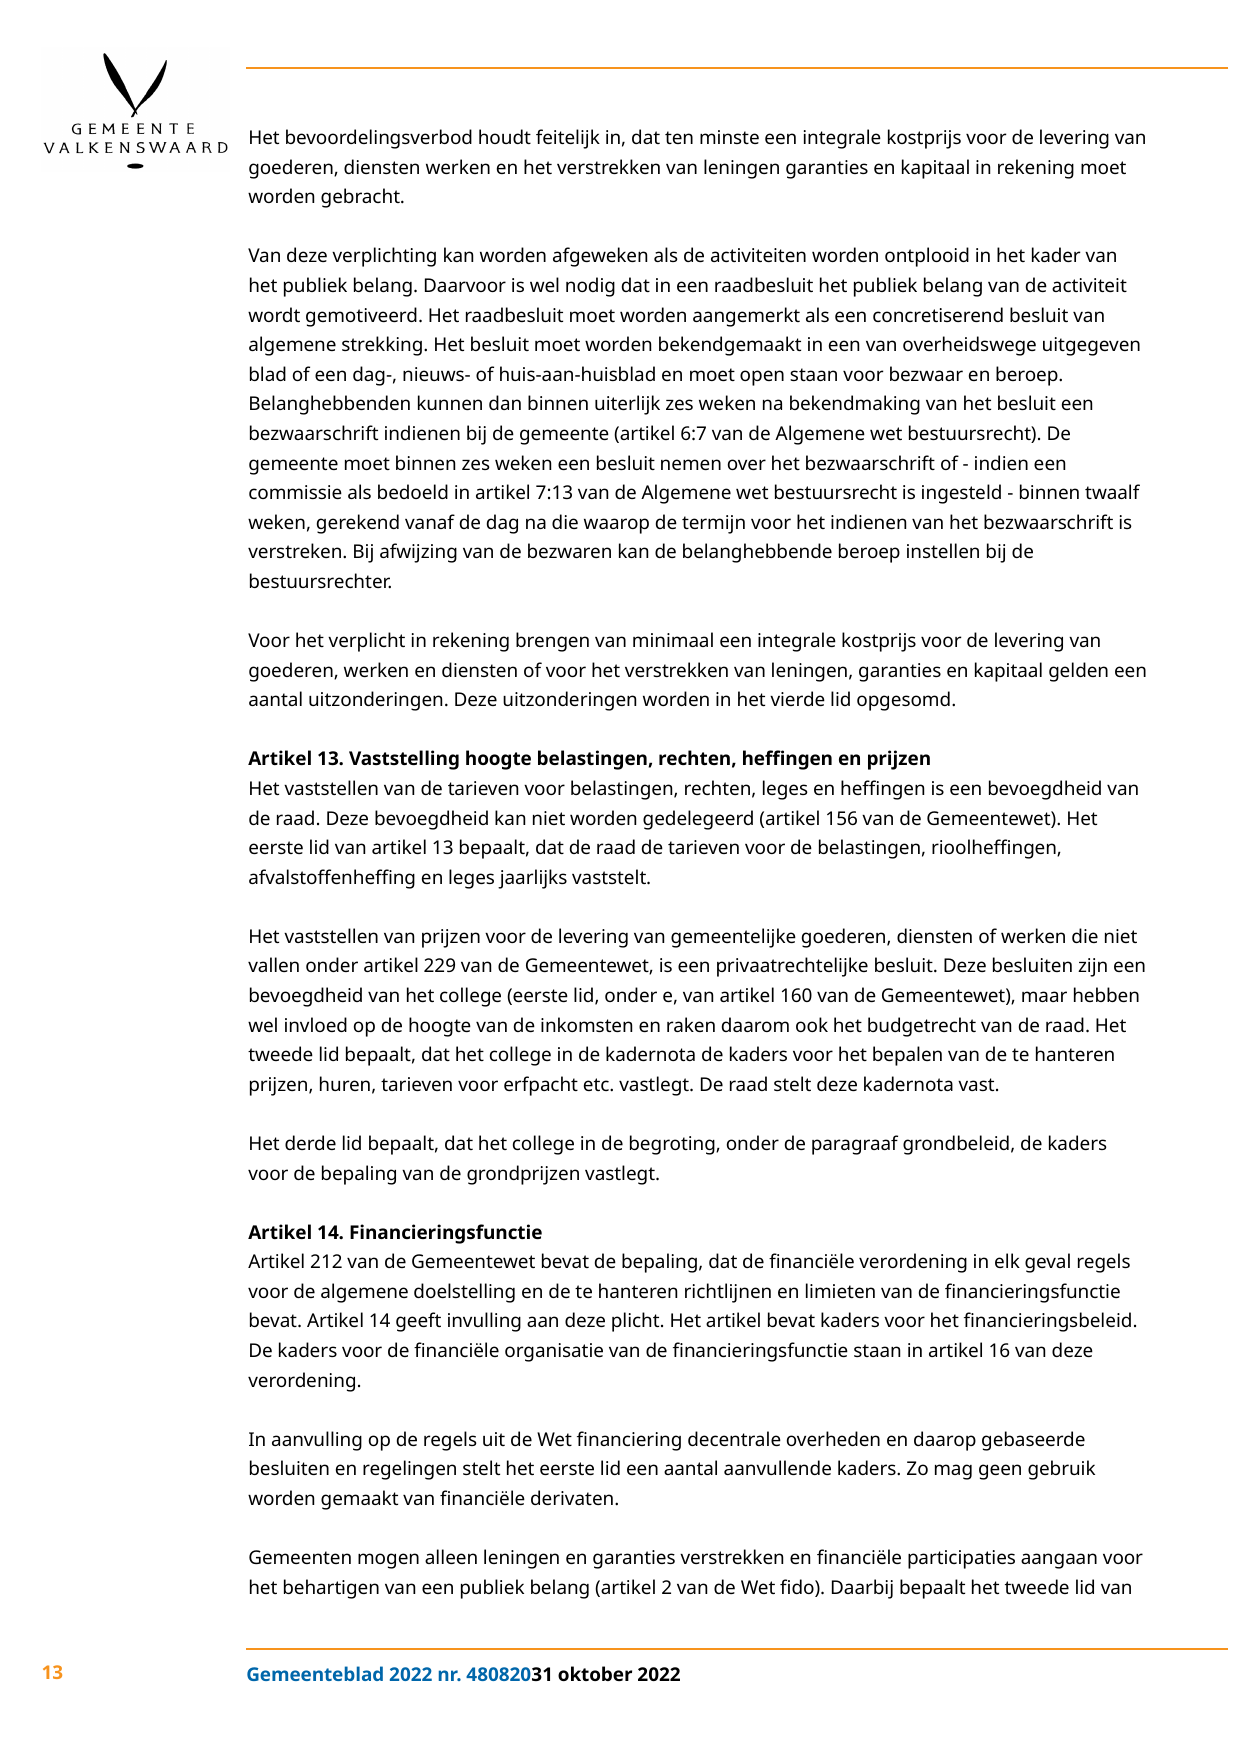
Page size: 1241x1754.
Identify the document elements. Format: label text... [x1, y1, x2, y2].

text Het derde lid bepaalt, dat het college in de begroting, onder de paragraaf grondbeleid, de kaders voor de bepaling van de grondprijzen vastlegt. [248, 1130, 1152, 1186]
text In aanvulling op de regels uit de Wet financiering decentrale overheden en daarop gebaseerde besluiten en regelingen stelt het eerste lid een aantal aanvullende kaders. Zo mag geen gebruik worden gemaakt van financiële derivaten. [248, 1426, 1152, 1511]
picture [41, 47, 231, 172]
text Artikel 13. Vaststelling hoogte belastingen, rechten, heffingen en prijzen [248, 746, 1152, 771]
text Voor het verplicht in rekening brengen van minimaal een integrale kostprijs voor de levering van goederen, werken en diensten of voor het verstrekken van leningen, garanties en kapitaal gelden een aantal uitzonderingen. Deze uitzonderingen worden in het vierde lid opgesomd. [248, 627, 1152, 712]
text Van deze verplichting kan worden afgeweken als de activiteiten worden ontplooid in het kader van het publiek belang. Daarvoor is wel nodig dat in een raadbesluit het publiek belang van de activiteit wordt gemotiveerd. Het raadbesluit moet worden aangemerkt als een concretiserend besluit van algemene strekking. Het besluit moet worden bekendgemaakt in een van overheidswege uitgegeven blad of een dag-, nieuws- of huis-aan-huisblad en moet open staan voor bezwaar en beroep. Belanghebbenden kunnen dan binnen uiterlijk zes weken na bekendmaking van het besluit een bezwaarschrift indienen bij de gemeente (artikel 6:7 van de Algemene wet bestuursrecht). De gemeente moet binnen zes weken een besluit nemen over het bezwaarschrift of - indien een commissie als bedoeld in artikel 7:13 van de Algemene wet bestuursrecht is ingesteld - binnen twaalf weken, gerekend vanaf de dag na die waarop de termijn voor het indienen van het bezwaarschrift is verstreken. Bij afwijzing van de bezwaren kan de belanghebbende beroep instellen bij de bestuursrechter. [248, 243, 1152, 594]
text Gemeenten mogen alleen leningen en garanties verstrekken en financiële participaties aangaan voor het behartigen van een publiek belang (artikel 2 van de Wet fido). Daarbij bepaalt het tweede lid van [248, 1544, 1152, 1600]
text Het vaststellen van de tarieven voor belastingen, rechten, leges en heffingen is een bevoegdheid van de raad. Deze bevoegdheid kan niet worden gedelegeerd (artikel 156 van de Gemeentewet). Het eerste lid van artikel 13 bepaalt, dat de raad de tarieven voor de belastingen, rioolheffingen, afvalstoffenheffing en leges jaarlijks vaststelt. [248, 775, 1152, 890]
text Artikel 14. Financieringsfunctie [248, 1219, 1152, 1245]
text Artikel 212 van de Gemeentewet bevat de bepaling, dat de financiële verordening in elk geval regels voor de algemene doelstelling en de te hanteren richtlijnen en limieten van de financieringsfunctie bevat. Artikel 14 geeft invulling aan deze plicht. Het artikel bevat kaders voor het financieringsbeleid. De kaders voor de financiële organisatie van de financieringsfunctie staan in artikel 16 van deze verordening. [248, 1248, 1152, 1393]
text Het vaststellen van prijzen voor de levering van gemeentelijke goederen, diensten of werken die niet vallen onder artikel 229 van de Gemeentewet, is een privaatrechtelijke besluit. Deze besluiten zijn een bevoegdheid van het college (eerste lid, onder e, van artikel 160 van de Gemeentewet), maar hebben wel invloed op de hoogte van de inkomsten en raken daarom ook het budgetrecht van de raad. Het tweede lid bepaalt, dat het college in de kadernota de kaders voor het bepalen van de te hanteren prijzen, huren, tarieven voor erfpacht etc. vastlegt. De raad stelt deze kadernota vast. [248, 923, 1152, 1097]
text Het bevoordelingsverbod houdt feitelijk in, dat ten minste een integrale kostprijs voor de levering van goederen, diensten werken en het verstrekken van leningen garanties en kapitaal in rekening moet worden gebracht. [248, 124, 1152, 209]
